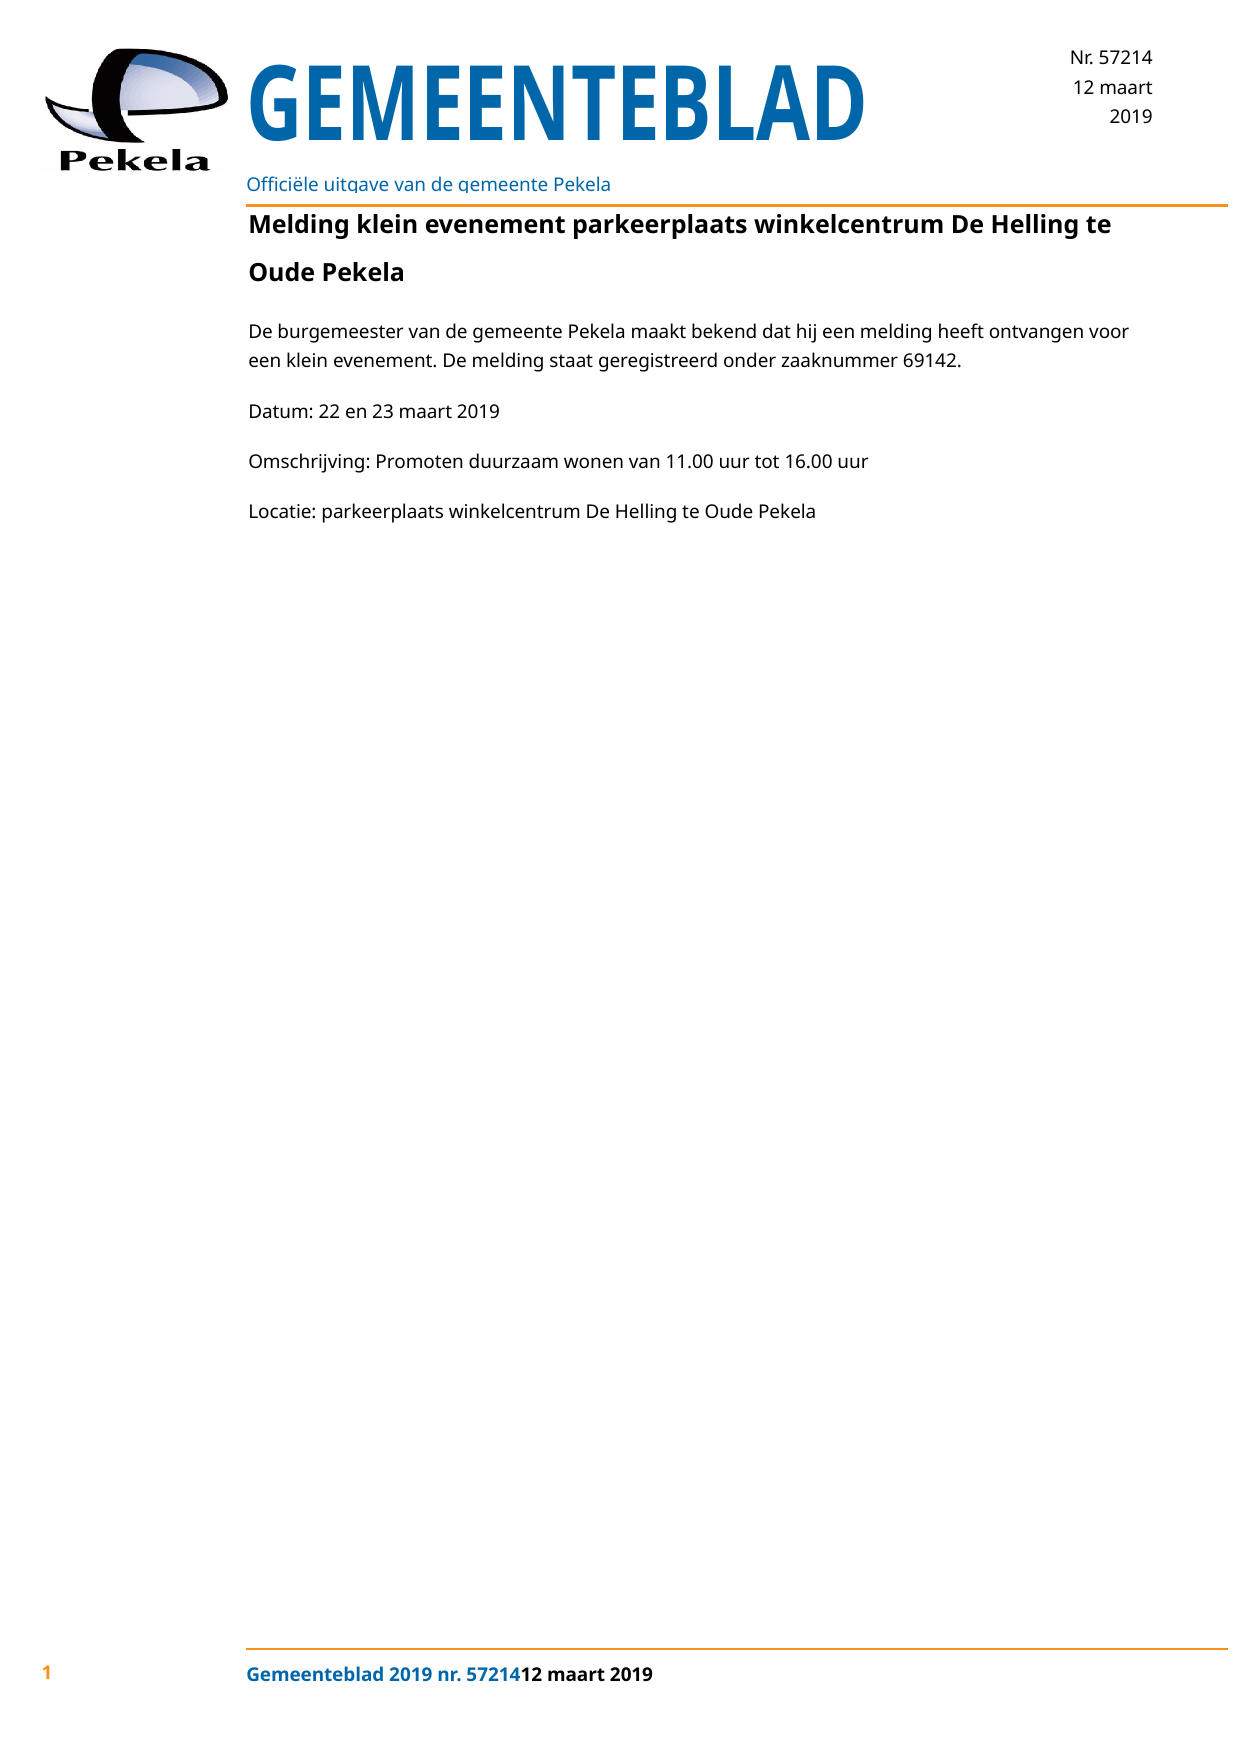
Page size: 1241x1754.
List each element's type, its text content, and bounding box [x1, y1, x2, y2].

text De burgemeester van de gemeente Pekela maakt bekend dat hij een melding heeft ontvangen voor een klein evenement. De melding staat geregistreerd onder zaaknummer 69142. [248, 318, 1152, 373]
text Datum: 22 en 23 maart 2019 [248, 398, 1152, 424]
text Omschrijving: Promoten duurzaam wonen van 11.00 uur tot 16.00 uur [248, 448, 1152, 474]
text Locatie: parkeerplaats winkelcentrum De Helling te Oude Pekela [248, 499, 1152, 524]
picture [41, 47, 231, 172]
text Melding klein evenement parkeerplaats winkelcentrum De Helling te Oude Pekela [248, 207, 1152, 288]
